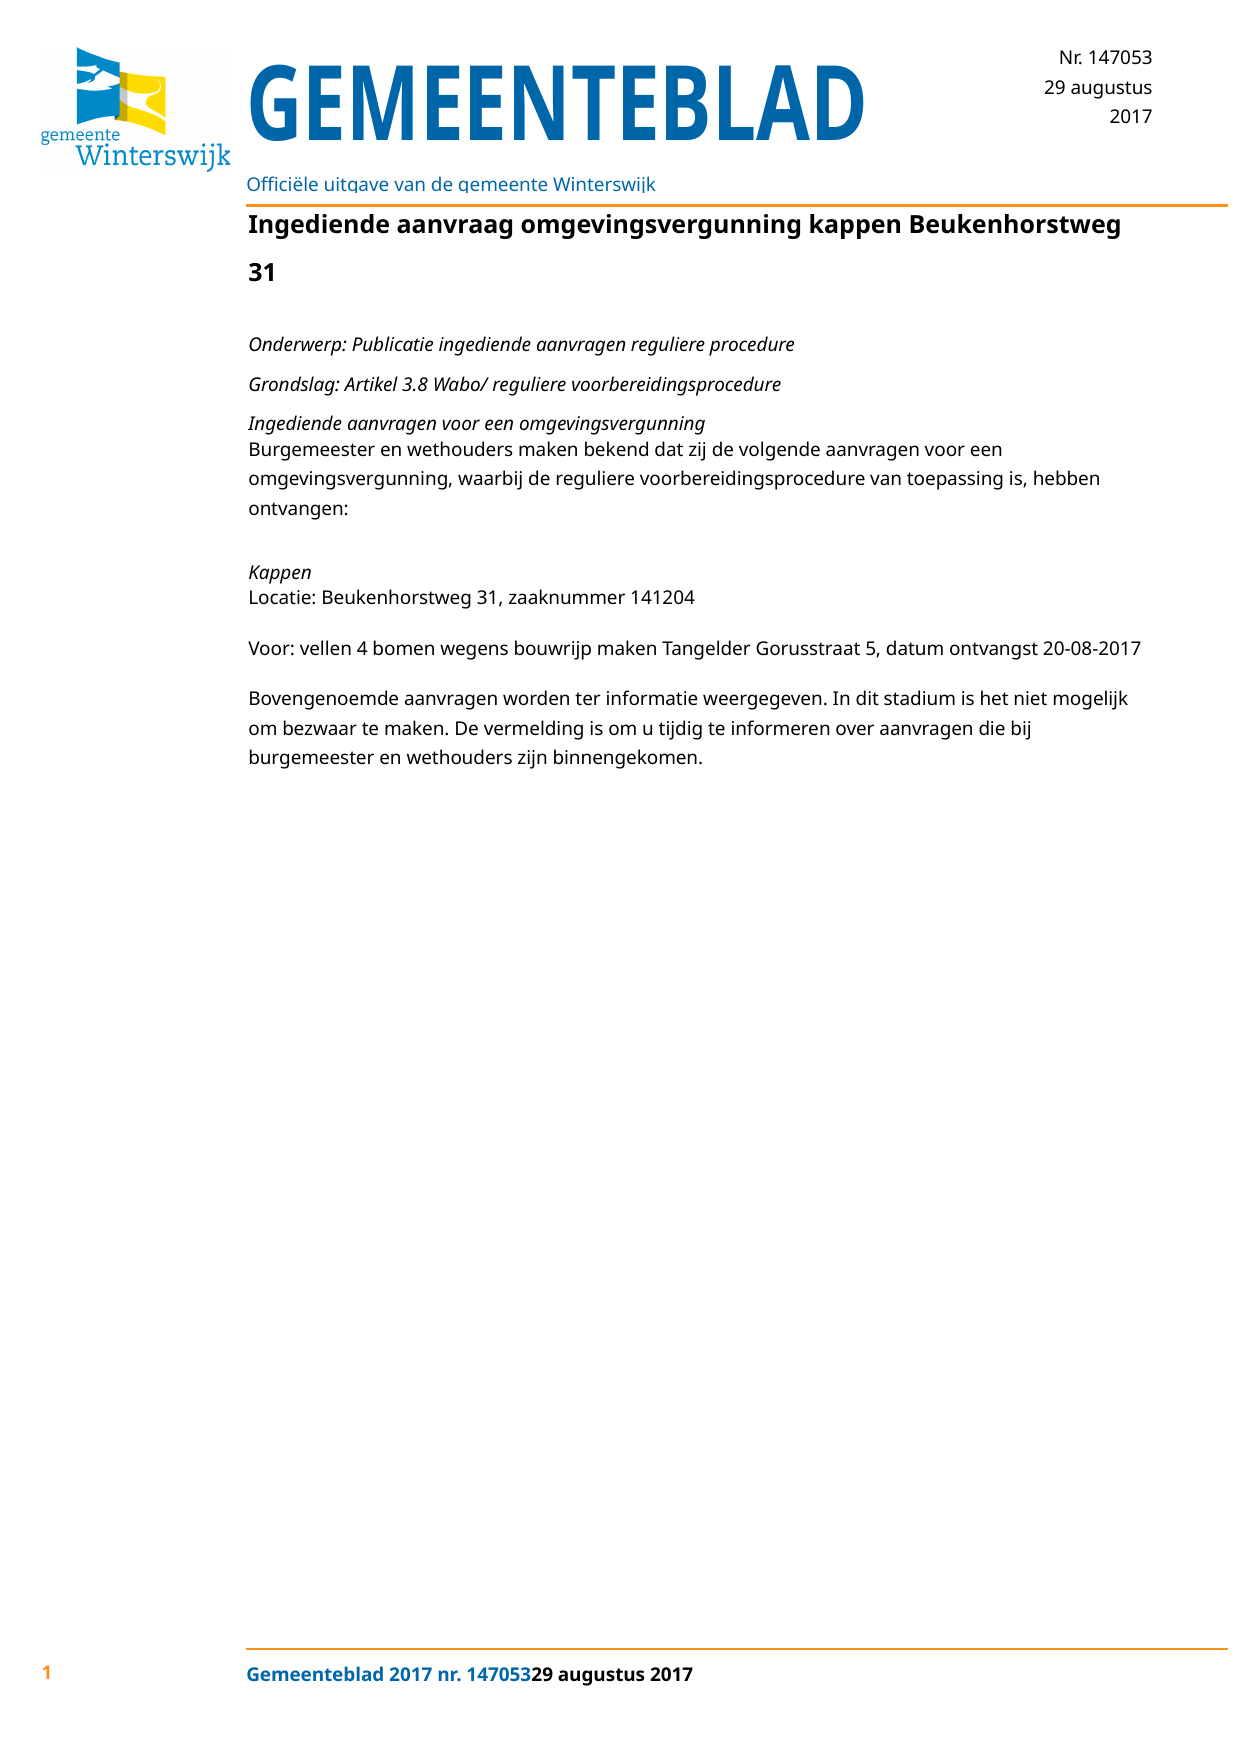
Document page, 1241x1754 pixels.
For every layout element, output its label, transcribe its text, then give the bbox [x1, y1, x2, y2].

picture [225, 153, 231, 162]
text Locatie: Beukenhorstweg 31, zaaknummer 141204 [248, 584, 1152, 610]
text Kappen [248, 559, 1152, 584]
text Ingediende aanvraag omgevingsvergunning kappen Beukenhorstweg 31 [248, 207, 1152, 288]
text Grondslag: Artikel 3.8 Wabo/ reguliere voorbereidingsprocedure [248, 371, 1152, 396]
text Bovengenoemde aanvragen worden ter informatie weergegeven. In dit stadium is het niet mogelijk om bezwaar te maken. De vermelding is om u tijdig te informeren over aanvragen die bij burgemeester en wethouders zijn binnengekomen. [248, 685, 1152, 770]
text Ingediende aanvragen voor een omgevingsvergunning [248, 410, 1152, 436]
text Burgemeester en wethouders maken bekend dat zij de volgende aanvragen voor een omgevingsvergunning, waarbij de reguliere voorbereidingsprocedure van toepassing is, hebben ontvangen: [248, 436, 1152, 521]
text Voor: vellen 4 bomen wegens bouwrijp maken Tangelder Gorusstraat 5, datum ontvangst 20-08-2017 [248, 635, 1152, 661]
text Onderwerp: Publicatie ingediende aanvragen reguliere procedure [248, 331, 1152, 357]
picture [41, 47, 231, 172]
